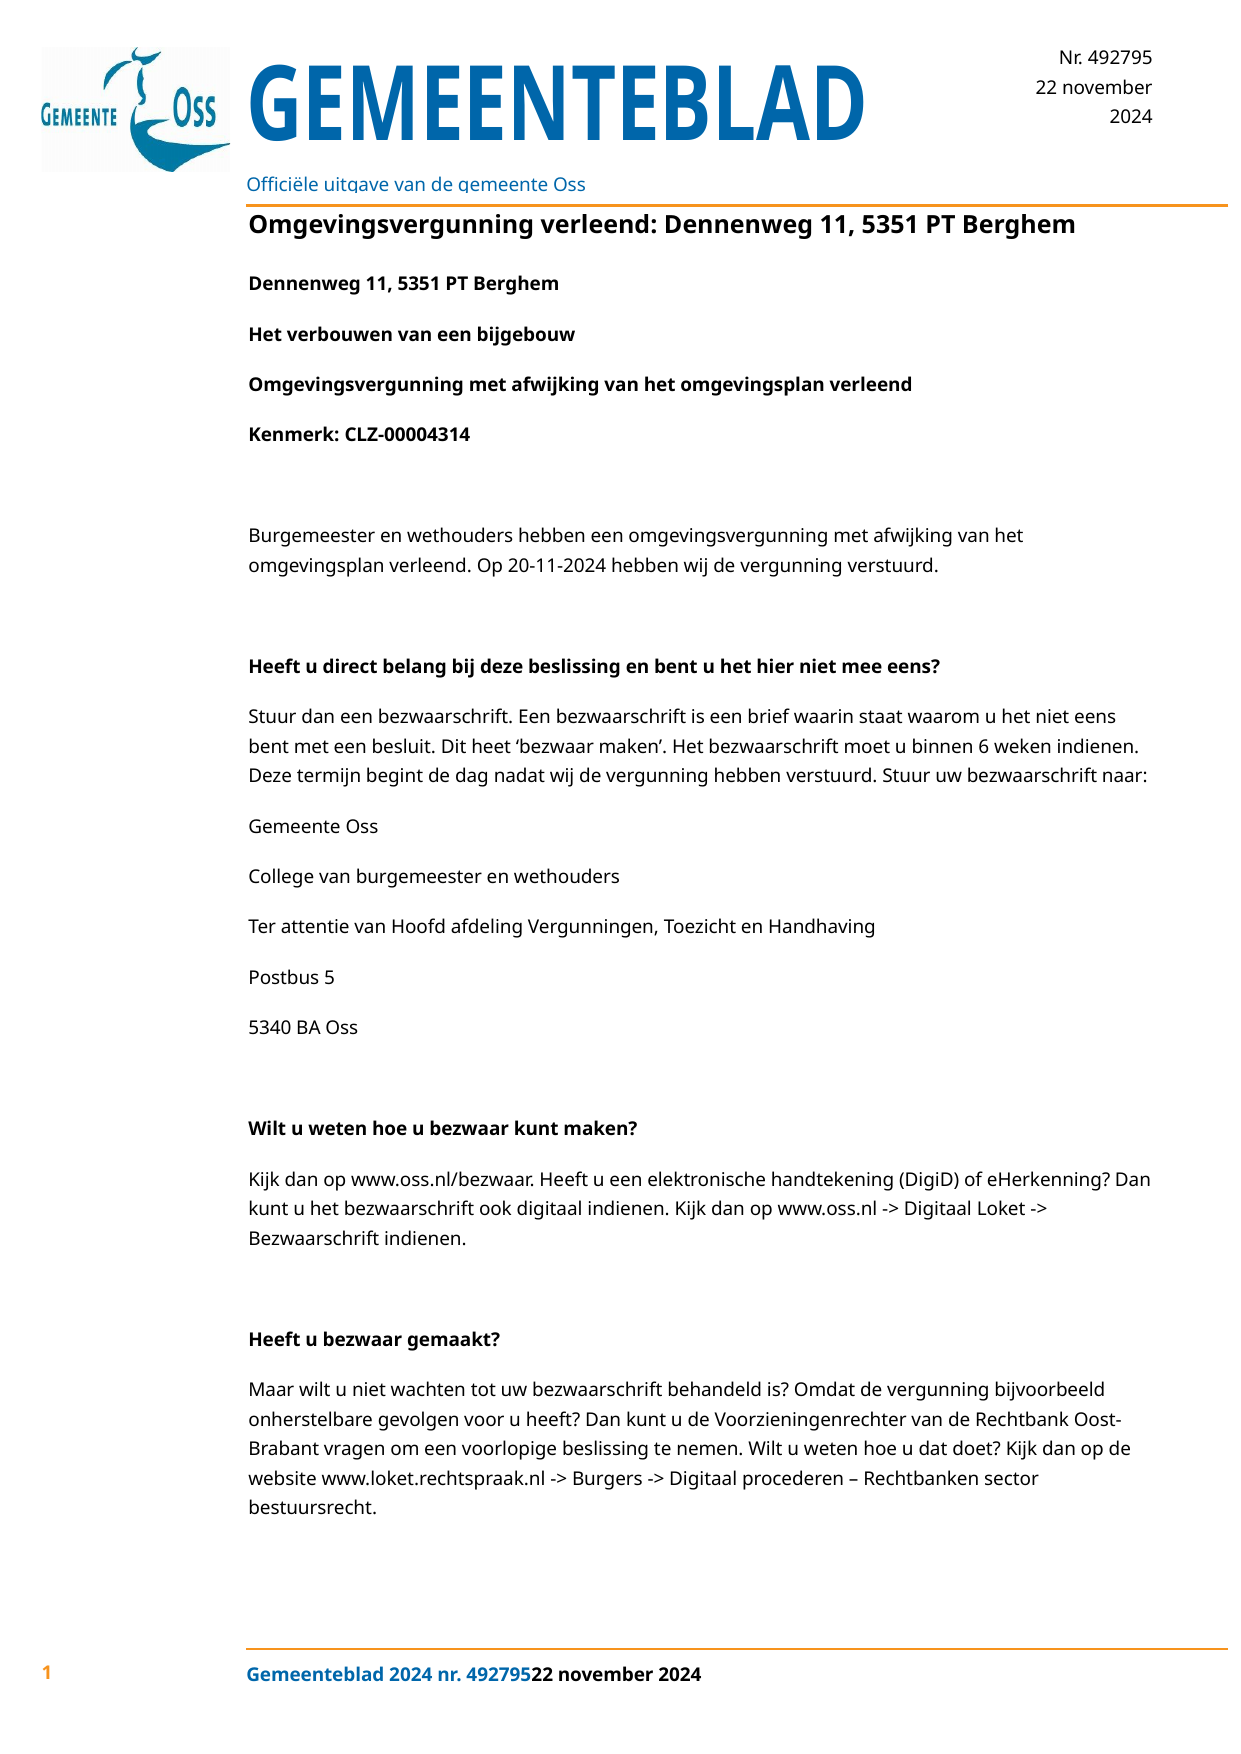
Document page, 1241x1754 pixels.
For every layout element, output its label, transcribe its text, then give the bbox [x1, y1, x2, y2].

text Maar wilt u niet wachten tot uw bezwaarschrift behandeld is? Omdat de vergunning bijvoorbeeld onherstelbare gevolgen voor u heeft? Dan kunt u de Voorzieningenrechter van de Rechtbank Oost-Brabant vragen om een voorlopige beslissing te nemen. Wilt u weten hoe u dat doet? Kijk dan op de website www.loket.rechtspraak.nl -> Burgers -> Digitaal procederen – Rechtbanken sector bestuursrecht. [248, 1376, 1152, 1520]
text Stuur dan een bezwaarschrift. Een bezwaarschrift is een brief waarin staat waarom u het niet eens bent met een besluit. Dit heet ‘bezwaar maken’. Het bezwaarschrift moet u binnen 6 weken indienen. Deze termijn begint de dag nadat wij de vergunning hebben verstuurd. Stuur uw bezwaarschrift naar: [248, 703, 1152, 788]
text Omgevingsvergunning verleend: Dennenweg 11, 5351 PT Berghem [248, 207, 1152, 241]
text Kenmerk: CLZ-00004314 [248, 422, 1152, 447]
text Dennenweg 11, 5351 PT Berghem [248, 270, 1152, 296]
text College van burgemeester en wethouders [248, 863, 1152, 889]
text Burgemeester en wethouders hebben een omgevingsvergunning met afwijking van het omgevingsplan verleend. Op 20-11-2024 hebben wij de vergunning verstuurd. [248, 522, 1152, 578]
text Kijk dan op www.oss.nl/bezwaar. Heeft u een elektronische handtekening (DigiD) of eHerkenning? Dan kunt u het bezwaarschrift ook digitaal indienen. Kijk dan op www.oss.nl -> Digitaal Loket -> Bezwaarschrift indienen. [248, 1166, 1152, 1251]
text Gemeente Oss [248, 813, 1152, 838]
text Het verbouwen van een bijgebouw [248, 321, 1152, 346]
text Heeft u direct belang bij deze beslissing en bent u het hier niet mee eens? [248, 653, 1152, 678]
text Ter attentie van Hoofd afdeling Vergunningen, Toezicht en Handhaving [248, 914, 1152, 939]
text 5340 BA Oss [248, 1014, 1152, 1040]
text Wilt u weten hoe u bezwaar kunt maken? [248, 1115, 1152, 1141]
picture [41, 47, 231, 172]
text Heeft u bezwaar gemaakt? [248, 1326, 1152, 1351]
text Postbus 5 [248, 964, 1152, 990]
text Omgevingsvergunning met afwijking van het omgevingsplan verleend [248, 371, 1152, 397]
